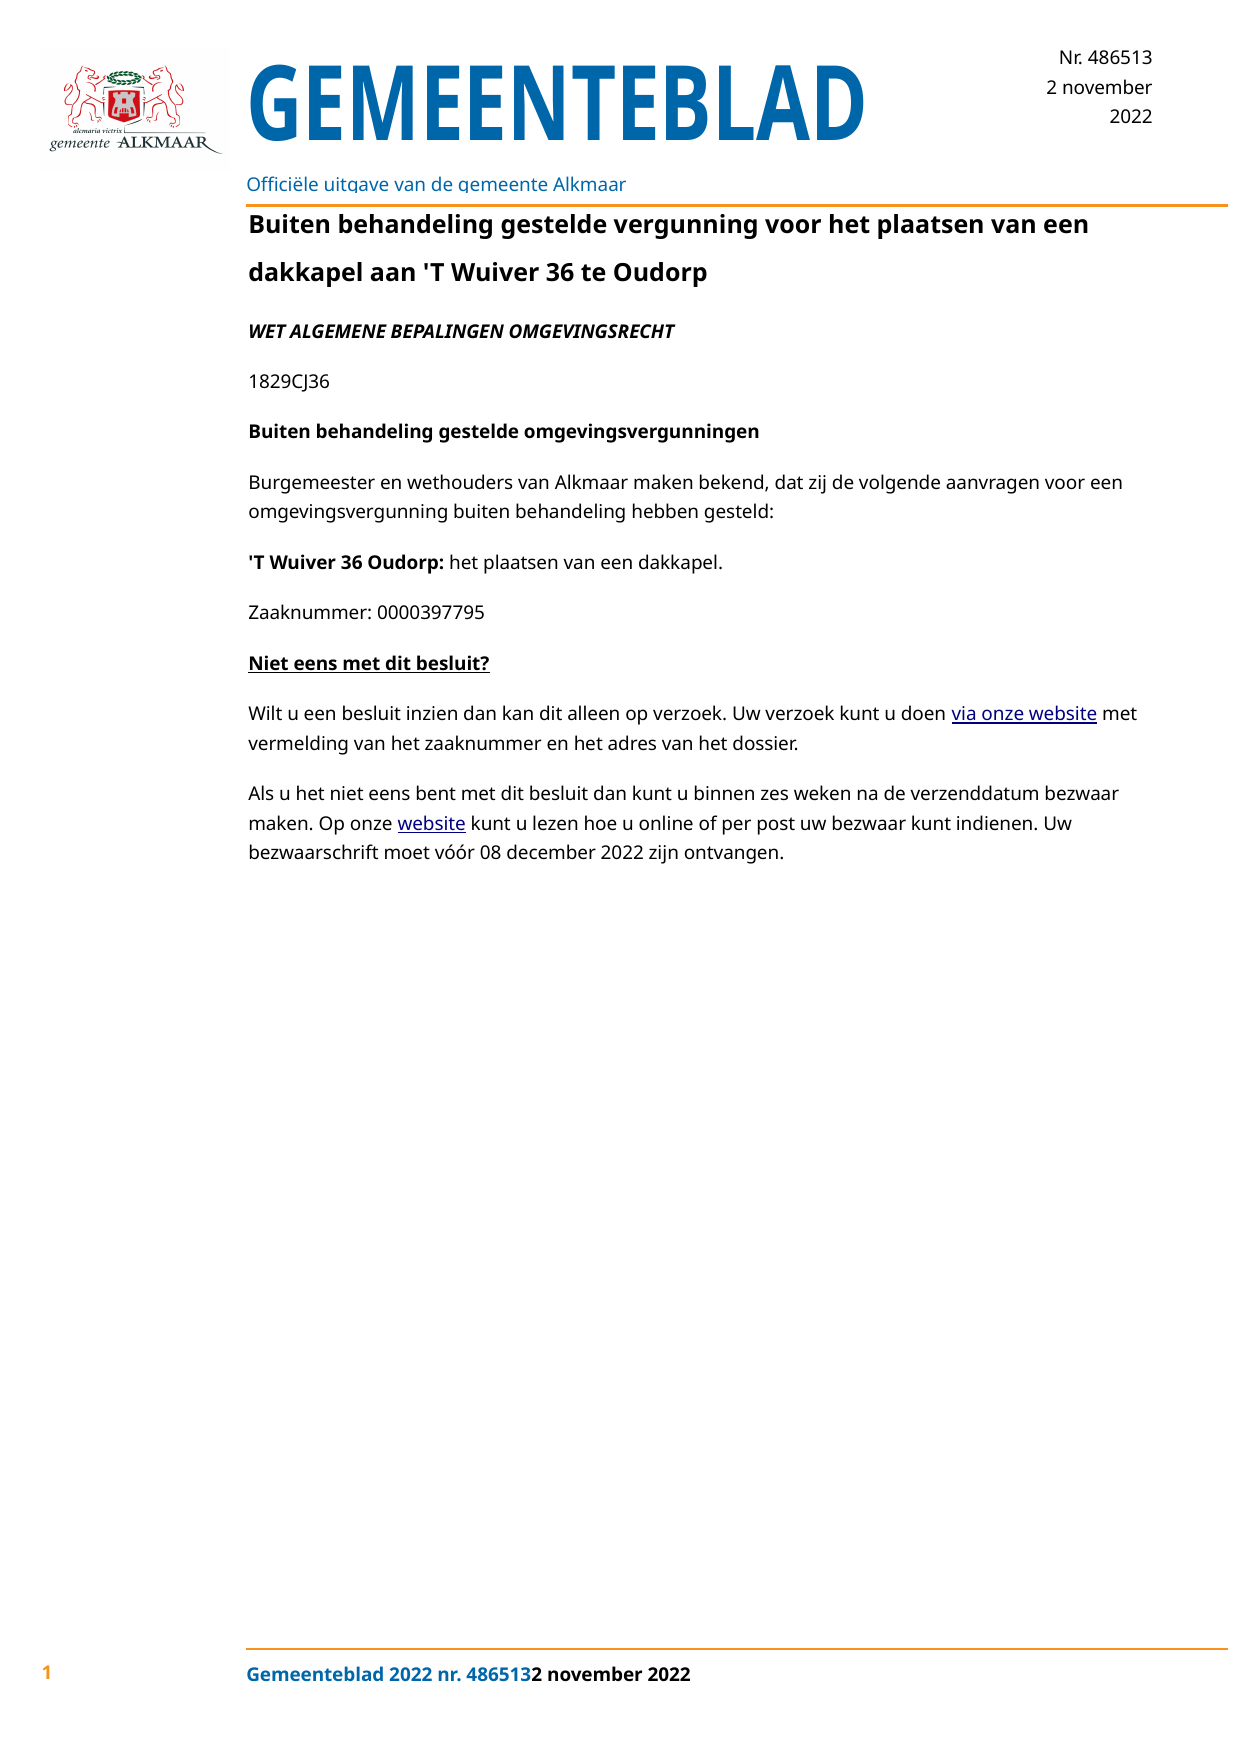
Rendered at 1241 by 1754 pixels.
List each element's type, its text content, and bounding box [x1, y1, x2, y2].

text Burgemeester en wethouders van Alkmaar maken bekend, dat zij de volgende aanvragen voor een omgevingsvergunning buiten behandeling hebben gesteld: [248, 469, 1152, 524]
text WET ALGEMENE BEPALINGEN OMGEVINGSRECHT [248, 318, 1152, 344]
picture [41, 47, 231, 172]
text Buiten behandeling gestelde omgevingsvergunningen [248, 419, 1152, 444]
text Wilt u een besluit inzien dan kan dit alleen op verzoek. Uw verzoek kunt u doen via onze website met vermelding van het zaaknummer en het adres van het dossier. [248, 700, 1152, 756]
text Niet eens met dit besluit? [248, 650, 1152, 676]
text Buiten behandeling gestelde vergunning voor het plaatsen van een dakkapel aan 'T Wuiver 36 te Oudorp [248, 207, 1152, 288]
text Als u het niet eens bent met dit besluit dan kunt u binnen zes weken na de verzenddatum bezwaar maken. Op onze website kunt u lezen hoe u online of per post uw bezwaar kunt indienen. Uw bezwaarschrift moet vóór 08 december 2022 zijn ontvangen. [248, 780, 1152, 865]
text 'T Wuiver 36 Oudorp: het plaatsen van een dakkapel. [248, 549, 1152, 575]
text Zaaknummer: 0000397795 [248, 599, 1152, 625]
text 1829CJ36 [248, 368, 1152, 394]
